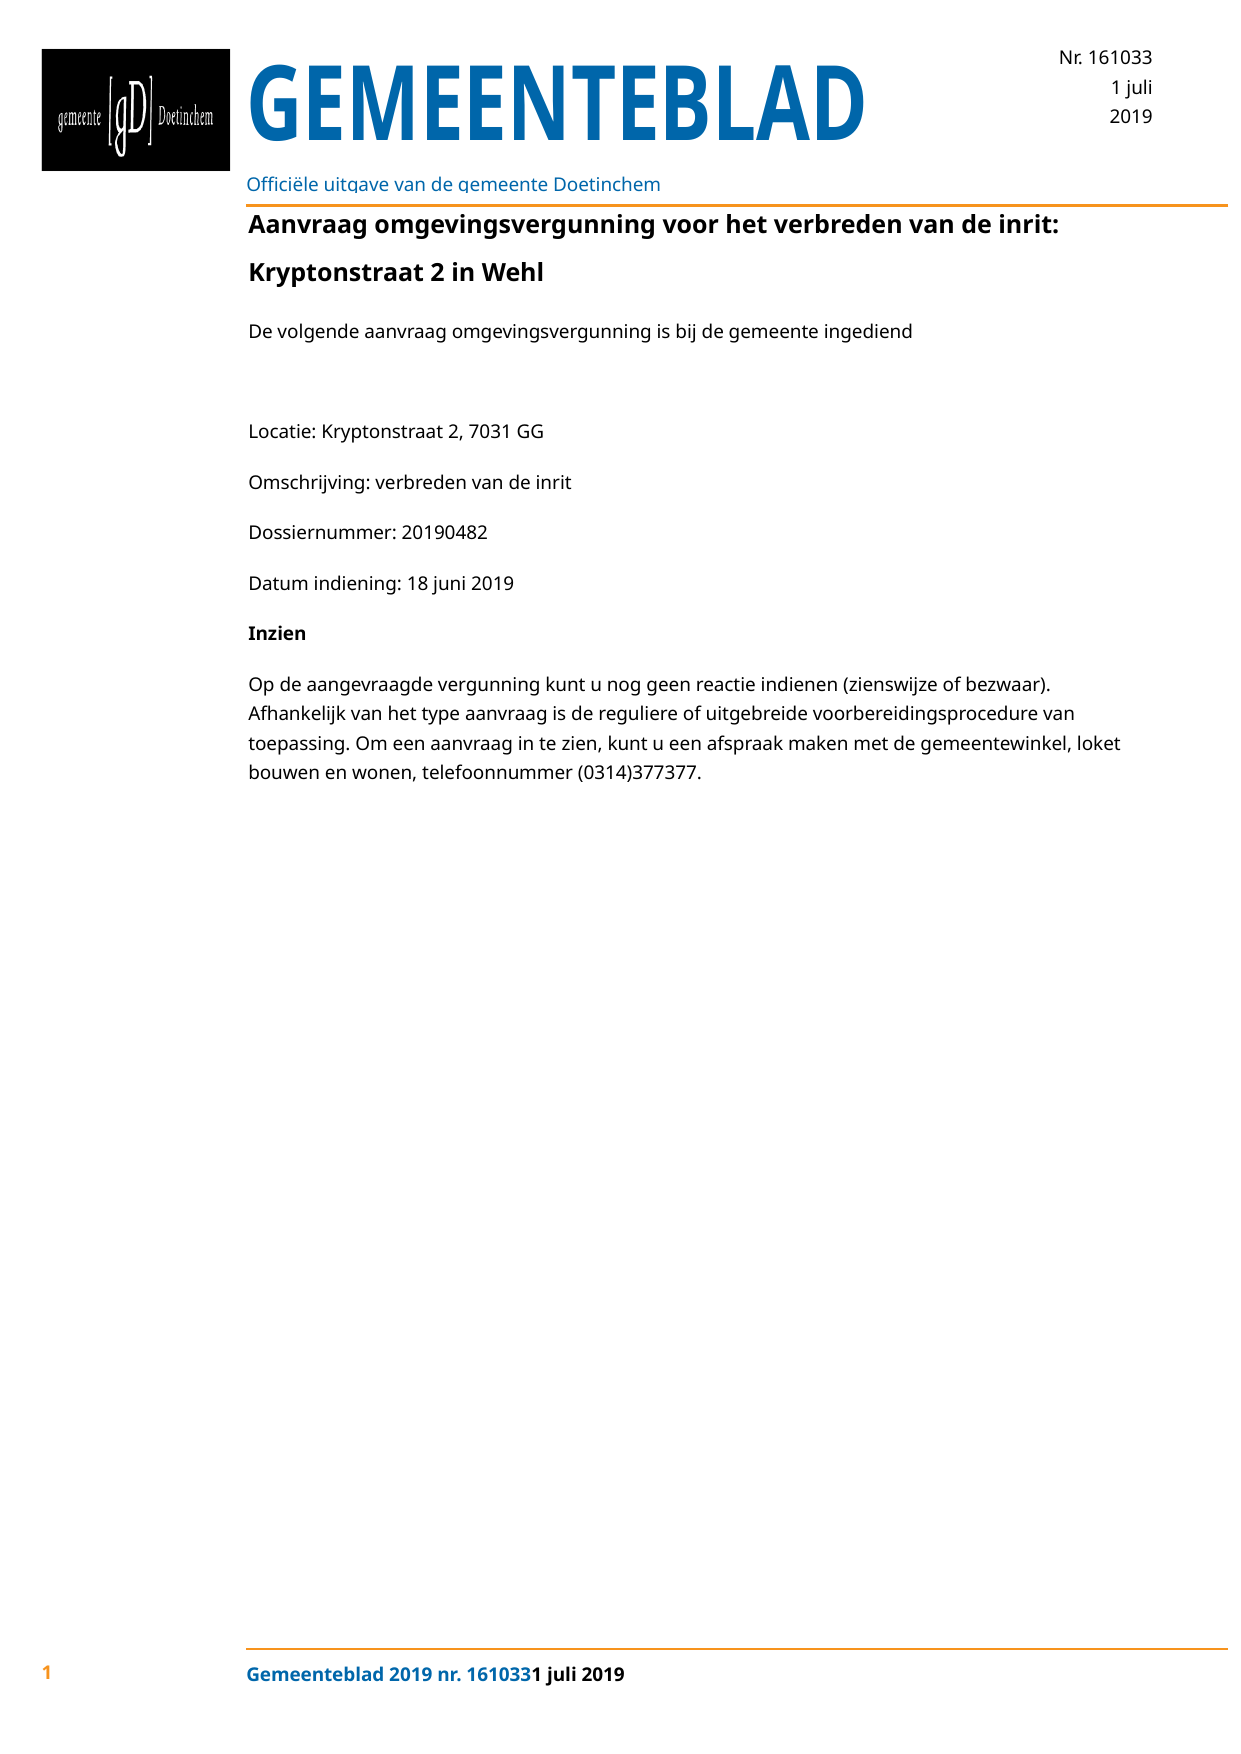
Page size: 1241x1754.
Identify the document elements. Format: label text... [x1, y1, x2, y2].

text Dossiernummer: 20190482 [248, 519, 1152, 545]
picture [41, 47, 231, 172]
text Datum indiening: 18 juni 2019 [248, 570, 1152, 596]
text De volgende aanvraag omgevingsvergunning is bij de gemeente ingediend [248, 318, 1152, 344]
text Omschrijving: verbreden van de inrit [248, 469, 1152, 495]
text Aanvraag omgevingsvergunning voor het verbreden van de inrit: Kryptonstraat 2 in Wehl [248, 207, 1152, 288]
text Locatie: Kryptonstraat 2, 7031 GG [248, 419, 1152, 444]
text Inzien [248, 620, 1152, 646]
text Op de aangevraagde vergunning kunt u nog geen reactie indienen (zienswijze of bezwaar). Afhankelijk van het type aanvraag is de reguliere of uitgebreide voorbereidingsprocedure van toepassing. Om een aanvraag in te zien, kunt u een afspraak maken met de gemeentewinkel, loket bouwen en wonen, telefoonnummer (0314)377377. [248, 671, 1152, 785]
